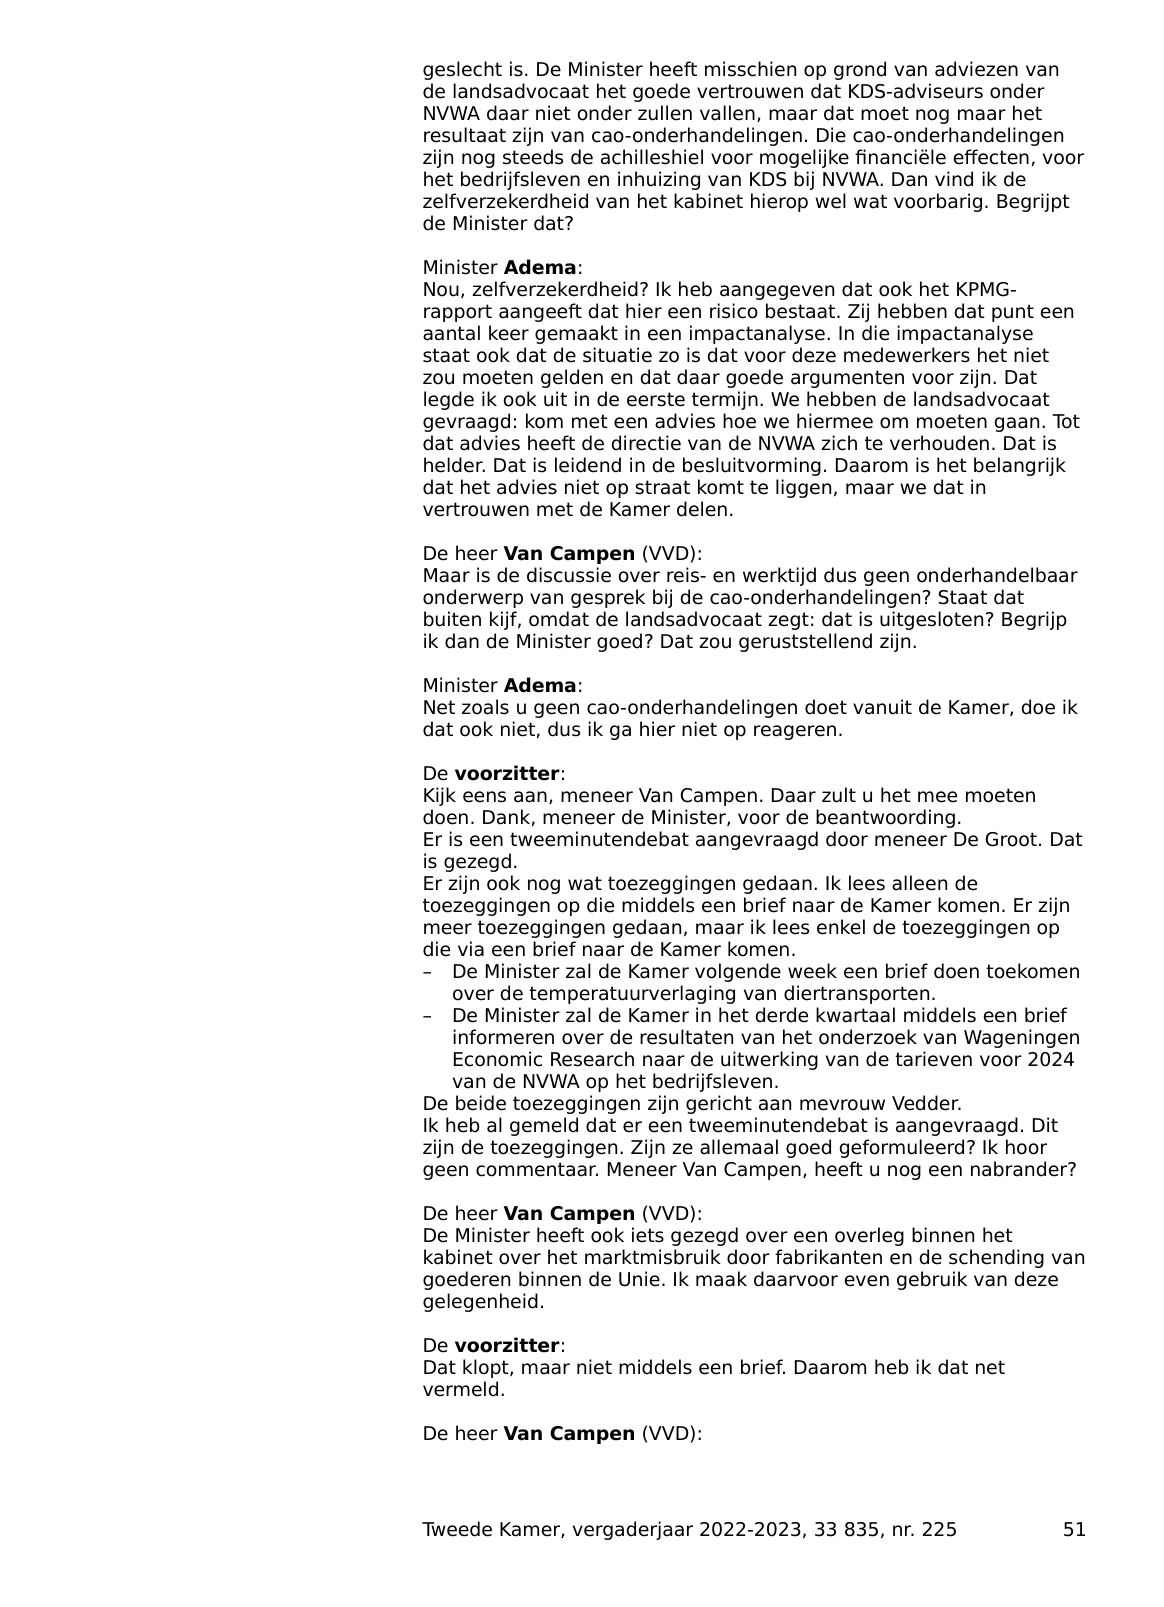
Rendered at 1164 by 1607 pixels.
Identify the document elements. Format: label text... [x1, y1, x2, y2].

text Nou, zelfverzekerdheid? Ik heb aangegeven dat ook het KPMG-rapport aangeeft dat hier een risico bestaat. Zij hebben dat punt een aantal keer gemaakt in een impactanalyse. In die impactanalyse staat ook dat de situatie zo is dat voor deze medewerkers het niet zou moeten gelden en dat daar goede argumenten voor zijn. Dat legde ik ook uit in de eerste termijn. We hebben de landsadvocaat gevraagd: kom met een advies hoe we hiermee om moeten gaan. Tot dat advies heeft de directie van de NVWA zich te verhouden. Dat is helder. Dat is leidend in de besluitvorming. Daarom is het belangrijk dat het advies niet op straat komt te liggen, maar we dat in vertrouwen met de Kamer delen. [422, 279, 1087, 521]
text – De Minister zal de Kamer in het derde kwartaal middels een brief informeren over de resultaten van het onderzoek van Wageningen Economic Research naar de uitwerking van de tarieven voor 2024 van de NVWA op het bedrijfsleven. [422, 1005, 1087, 1093]
text De voorzitter: [422, 763, 1087, 785]
text Er is een tweeminutendebat aangevraagd door meneer De Groot. Dat is gezegd. [422, 829, 1087, 873]
text De heer Van Campen (VVD): [422, 543, 1087, 565]
text geslecht is. De Minister heeft misschien op grond van adviezen van de landsadvocaat het goede vertrouwen dat KDS-adviseurs onder NVWA daar niet onder zullen vallen, maar dat moet nog maar het resultaat zijn van cao-onderhandelingen. Die cao-onderhandelingen zijn nog steeds de achilleshiel voor mogelijke financiële effecten, voor het bedrijfsleven en inhuizing van KDS bij NVWA. Dan vind ik de zelfverzekerdheid van het kabinet hierop wel wat voorbarig. Begrijpt de Minister dat? [422, 59, 1087, 235]
text Maar is de discussie over reis- en werktijd dus geen onderhandelbaar onderwerp van gesprek bij de cao-onderhandelingen? Staat dat buiten kijf, omdat de landsadvocaat zegt: dat is uitgesloten? Begrijp ik dan de Minister goed? Dat zou geruststellend zijn. [422, 565, 1087, 653]
text Kijk eens aan, meneer Van Campen. Daar zult u het mee moeten doen. Dank, meneer de Minister, voor de beantwoording. [422, 785, 1087, 829]
text Er zijn ook nog wat toezeggingen gedaan. Ik lees alleen de toezeggingen op die middels een brief naar de Kamer komen. Er zijn meer toezeggingen gedaan, maar ik lees enkel de toezeggingen op die via een brief naar de Kamer komen. [422, 873, 1087, 961]
text Ik heb al gemeld dat er een tweeminutendebat is aangevraagd. Dit zijn de toezeggingen. Zijn ze allemaal goed geformuleerd? Ik hoor geen commentaar. Meneer Van Campen, heeft u nog een nabrander? [422, 1115, 1087, 1181]
text – De Minister zal de Kamer volgende week een brief doen toekomen over de temperatuurverlaging van diertransporten. [422, 961, 1087, 1005]
text Net zoals u geen cao-onderhandelingen doet vanuit de Kamer, doe ik dat ook niet, dus ik ga hier niet op reageren. [422, 697, 1087, 741]
text Dat klopt, maar niet middels een brief. Daarom heb ik dat net vermeld. [422, 1357, 1087, 1401]
text De beide toezeggingen zijn gericht aan mevrouw Vedder. [422, 1093, 1087, 1115]
text De heer Van Campen (VVD): [422, 1423, 1087, 1445]
text Minister Adema: [422, 675, 1087, 697]
text De voorzitter: [422, 1335, 1087, 1357]
text De Minister heeft ook iets gezegd over een overleg binnen het kabinet over het marktmisbruik door fabrikanten en de schending van goederen binnen de Unie. Ik maak daarvoor even gebruik van deze gelegenheid. [422, 1225, 1087, 1313]
text De heer Van Campen (VVD): [422, 1203, 1087, 1225]
text Minister Adema: [422, 257, 1087, 279]
